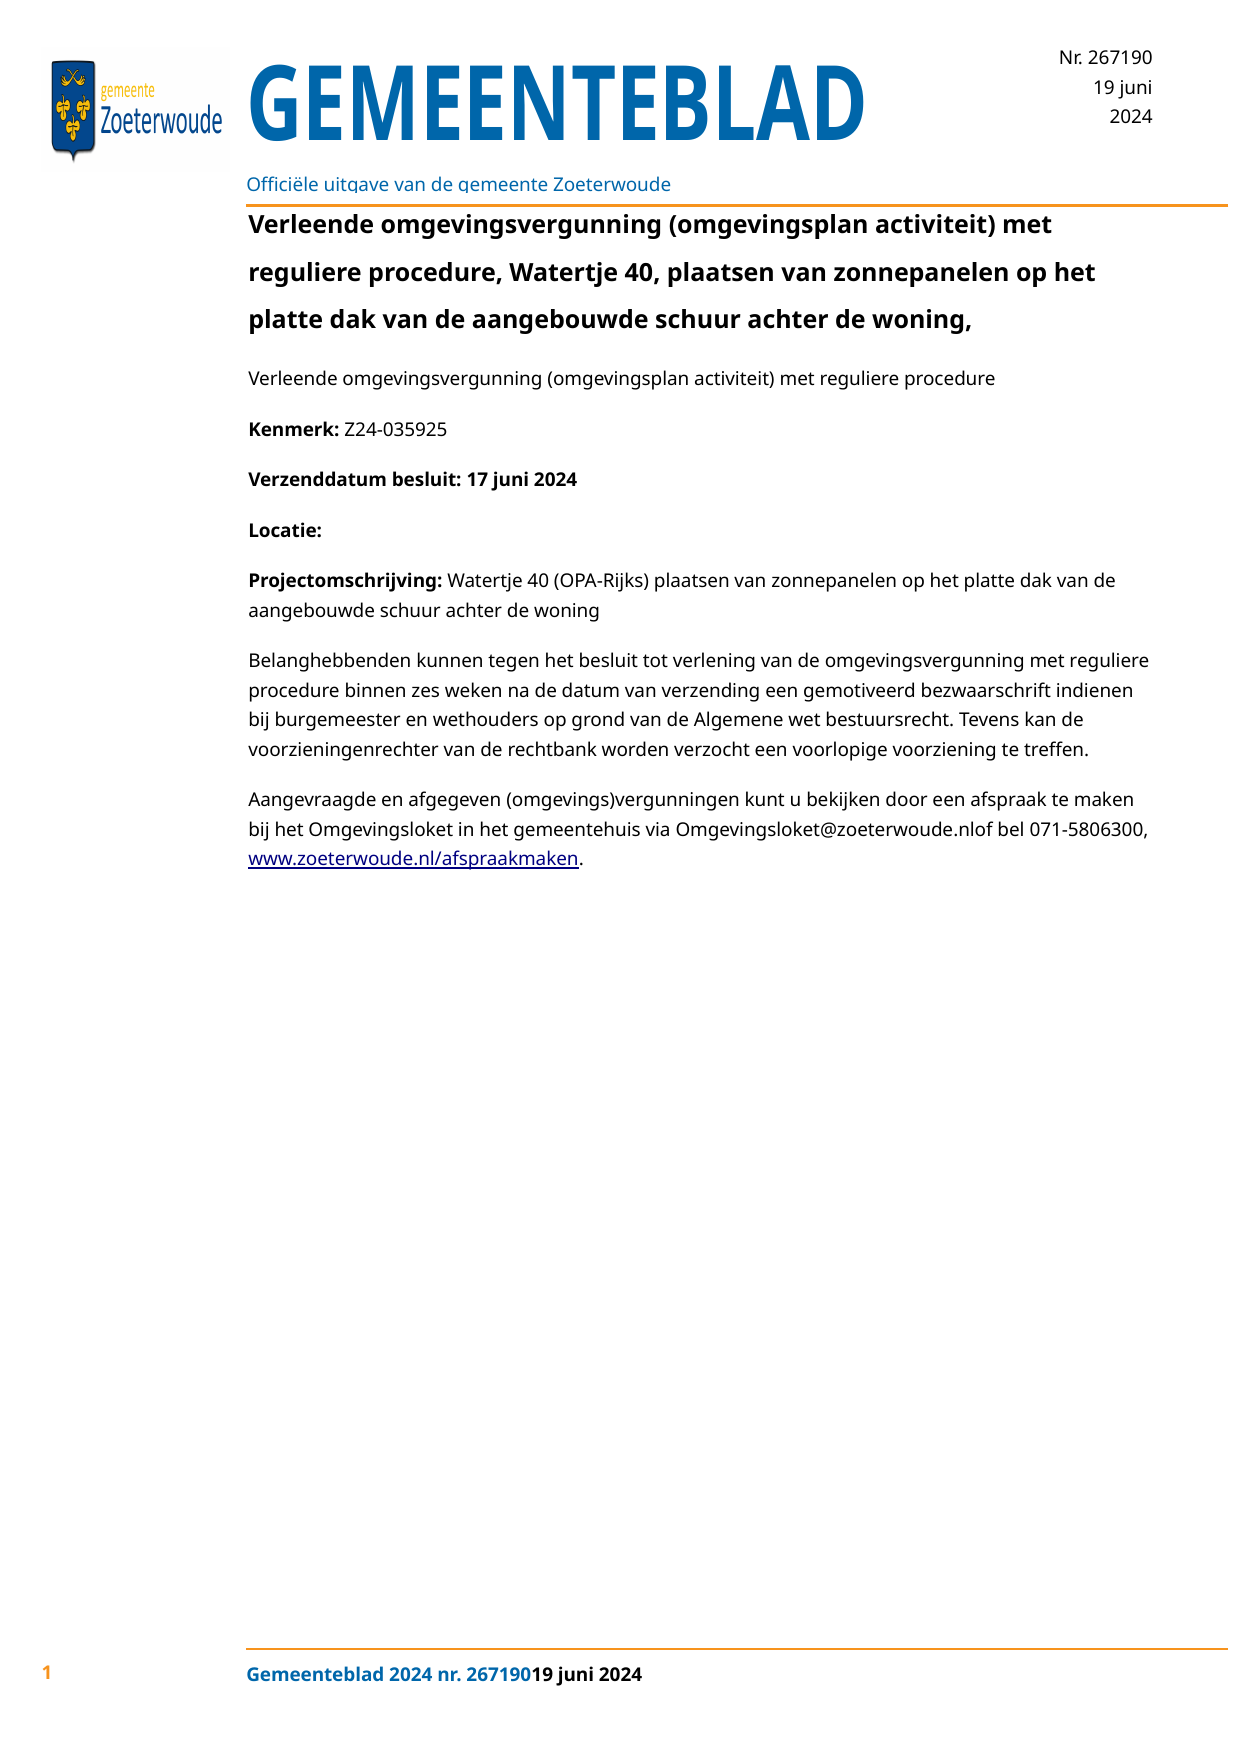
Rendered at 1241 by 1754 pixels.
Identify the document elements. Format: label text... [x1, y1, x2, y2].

text Aangevraagde en afgegeven (omgevings)vergunningen kunt u bekijken door een afspraak te maken bij het Omgevingsloket in het gemeentehuis via Omgevingsloket@zoeterwoude.nlof bel 071-5806300, www.zoeterwoude.nl/afspraakmaken. [248, 786, 1152, 871]
text Projectomschrijving: Watertje 40 (OPA-Rijks) plaatsen van zonnepanelen op het platte dak van de aangebouwde schuur achter de woning [248, 567, 1152, 622]
text Locatie: [248, 517, 1152, 542]
text Kenmerk: Z24-035925 [248, 416, 1152, 442]
text Verleende omgevingsvergunning (omgevingsplan activiteit) met reguliere procedure, Watertje 40, plaatsen van zonnepanelen op het platte dak van de aangebouwde schuur achter de woning, [248, 207, 1152, 336]
picture [41, 47, 231, 172]
text Verleende omgevingsvergunning (omgevingsplan activiteit) met reguliere procedure [248, 366, 1152, 391]
text Belanghebbenden kunnen tegen het besluit tot verlening van de omgevingsvergunning met reguliere procedure binnen zes weken na de datum van verzending een gemotiveerd bezwaarschrift indienen bij burgemeester en wethouders op grond van de Algemene wet bestuursrecht. Tevens kan de voorzieningenrechter van de rechtbank worden verzocht een voorlopige voorziening te treffen. [248, 647, 1152, 762]
text Verzenddatum besluit: 17 juni 2024 [248, 466, 1152, 492]
